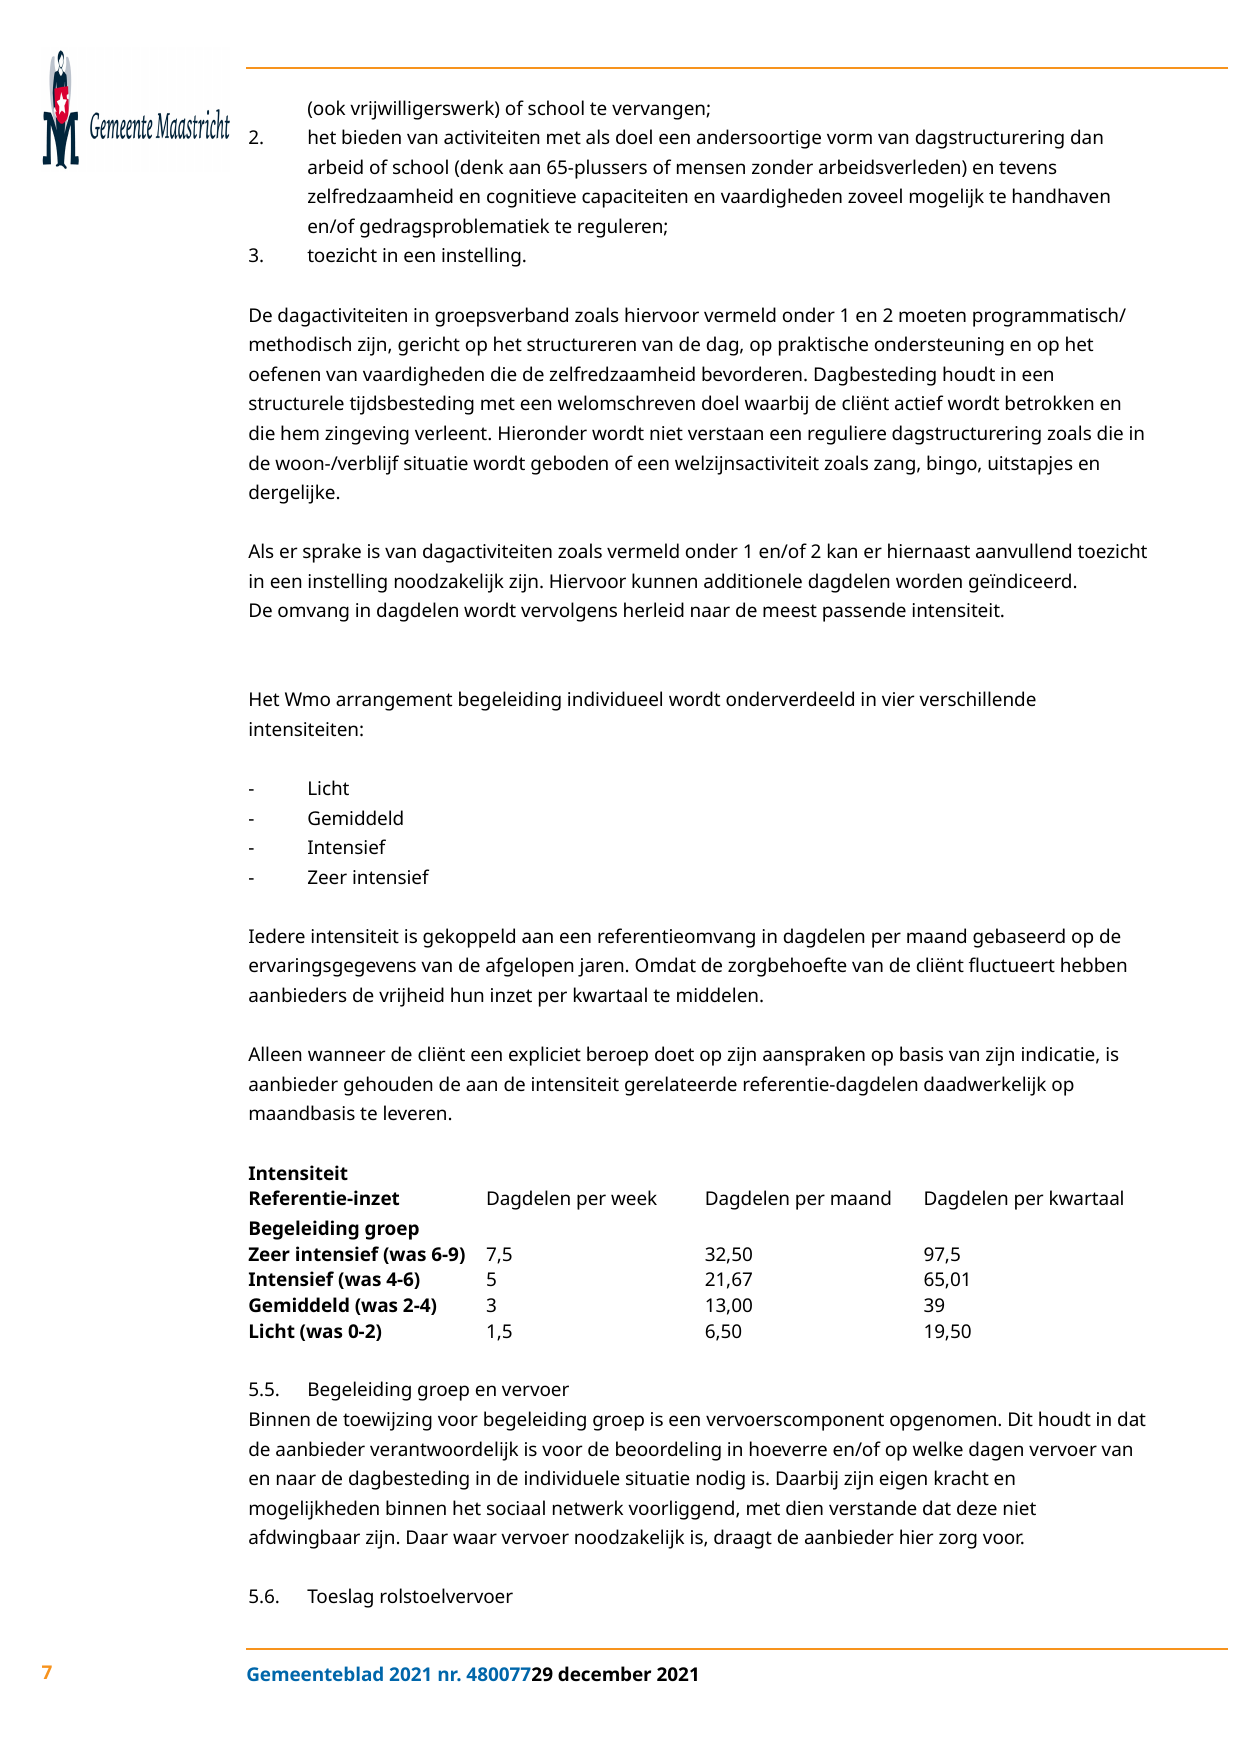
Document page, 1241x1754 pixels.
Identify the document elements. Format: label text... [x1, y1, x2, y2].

table_cell 65,01 [923, 1267, 1152, 1292]
table_cell Intensief (was 4-6) [248, 1267, 486, 1292]
text Binnen de toewijzing voor begeleiding groep is een vervoerscomponent opgenomen. Dit houdt in dat de aanbieder verantwoordelijk is voor de beoordeling in hoeverre en/of op welke dagen vervoer van en naar de dagbesteding in de individuele situatie nodig is. Daarbij zijn eigen kracht en mogelijkheden binnen het sociaal netwerk voorliggend, met dien verstande dat deze niet afdwingbaar zijn. Daar waar vervoer noodzakelijk is, draagt de aanbieder hier zorg voor. [248, 1406, 1152, 1550]
table_header Intensiteit [248, 1160, 1152, 1186]
table_cell Referentie-inzet Begeleiding groep [248, 1186, 486, 1241]
table_cell Dagdelen per maand [705, 1186, 923, 1241]
text Als er sprake is van dagactiviteiten zoals vermeld onder 1 en/of 2 kan er hiernaast aanvullend toezicht in een instelling noodzakelijk zijn. Hiervoor kunnen additionele dagdelen worden geïndiceerd. [248, 538, 1152, 594]
list (ook vrijwilligerswerk) of school te vervangen; [248, 95, 1152, 121]
list Intensief [248, 834, 1152, 860]
table_cell 97,5 [923, 1241, 1152, 1267]
table_cell Licht (was 0-2) [248, 1318, 486, 1344]
picture [41, 47, 231, 172]
list Licht [248, 775, 1152, 801]
table_cell Zeer intensief (was 6-9) [248, 1241, 486, 1267]
table_cell 13,00 [705, 1293, 923, 1318]
table_cell 19,50 [923, 1318, 1152, 1344]
table_cell 3 [486, 1293, 704, 1318]
text Alleen wanneer de cliënt een expliciet beroep doet op zijn aanspraken op basis van zijn indicatie, is aanbieder gehouden de aan de intensiteit gerelateerde referentie-dagdelen daadwerkelijk op maandbasis te leveren. [248, 1041, 1152, 1126]
table_cell Gemiddeld (was 2-4) [248, 1293, 486, 1318]
table_cell 7,5 [486, 1241, 704, 1267]
text De dagactiviteiten in groepsverband zoals hiervoor vermeld onder 1 en 2 moeten programmatisch/ methodisch zijn, gericht op het structureren van de dag, op praktische ondersteuning en op het oefenen van vaardigheden die de zelfredzaamheid bevorderen. Dagbesteding houdt in een structurele tijdsbesteding met een welomschreven doel waarbij de cliënt actief wordt betrokken en die hem zingeving verleent. Hieronder wordt niet verstaan een reguliere dagstructurering zoals die in de woon-/verblijf situatie wordt geboden of een welzijnsactiviteit zoals zang, bingo, uitstapjes en dergelijke. [248, 302, 1152, 505]
text De omvang in dagdelen wordt vervolgens herleid naar de meest passende intensiteit. [248, 598, 1152, 623]
text Iedere intensiteit is gekoppeld aan een referentieomvang in dagdelen per maand gebaseerd op de ervaringsgegevens van de afgelopen jaren. Omdat de zorgbehoefte van de cliënt fluctueert hebben aanbieders de vrijheid hun inzet per kwartaal te middelen. [248, 923, 1152, 1008]
table_cell Dagdelen per kwartaal [923, 1186, 1152, 1241]
table_cell 21,67 [705, 1267, 923, 1292]
list toezicht in een instelling. [248, 243, 1152, 268]
list Toeslag rolstoelvervoer [248, 1584, 1152, 1609]
list Zeer intensief [248, 864, 1152, 890]
text Het Wmo arrangement begeleiding individueel wordt onderverdeeld in vier verschillende intensiteiten: [248, 686, 1152, 742]
table_cell 6,50 [705, 1318, 923, 1344]
list Begeleiding groep en vervoer [248, 1377, 1152, 1402]
list het bieden van activiteiten met als doel een andersoortige vorm van dagstructurering dan arbeid of school (denk aan 65-plussers of mensen zonder arbeidsverleden) en tevens zelfredzaamheid en cognitieve capaciteiten en vaardigheden zoveel mogelijk te handhaven en/of gedragsproblematiek te reguleren; [248, 124, 1152, 239]
table_cell 32,50 [705, 1241, 923, 1267]
list Gemiddeld [248, 805, 1152, 831]
table_cell 1,5 [486, 1318, 704, 1344]
table_cell Dagdelen per week [486, 1186, 704, 1241]
table_cell 5 [486, 1267, 704, 1292]
table_cell 39 [923, 1293, 1152, 1318]
